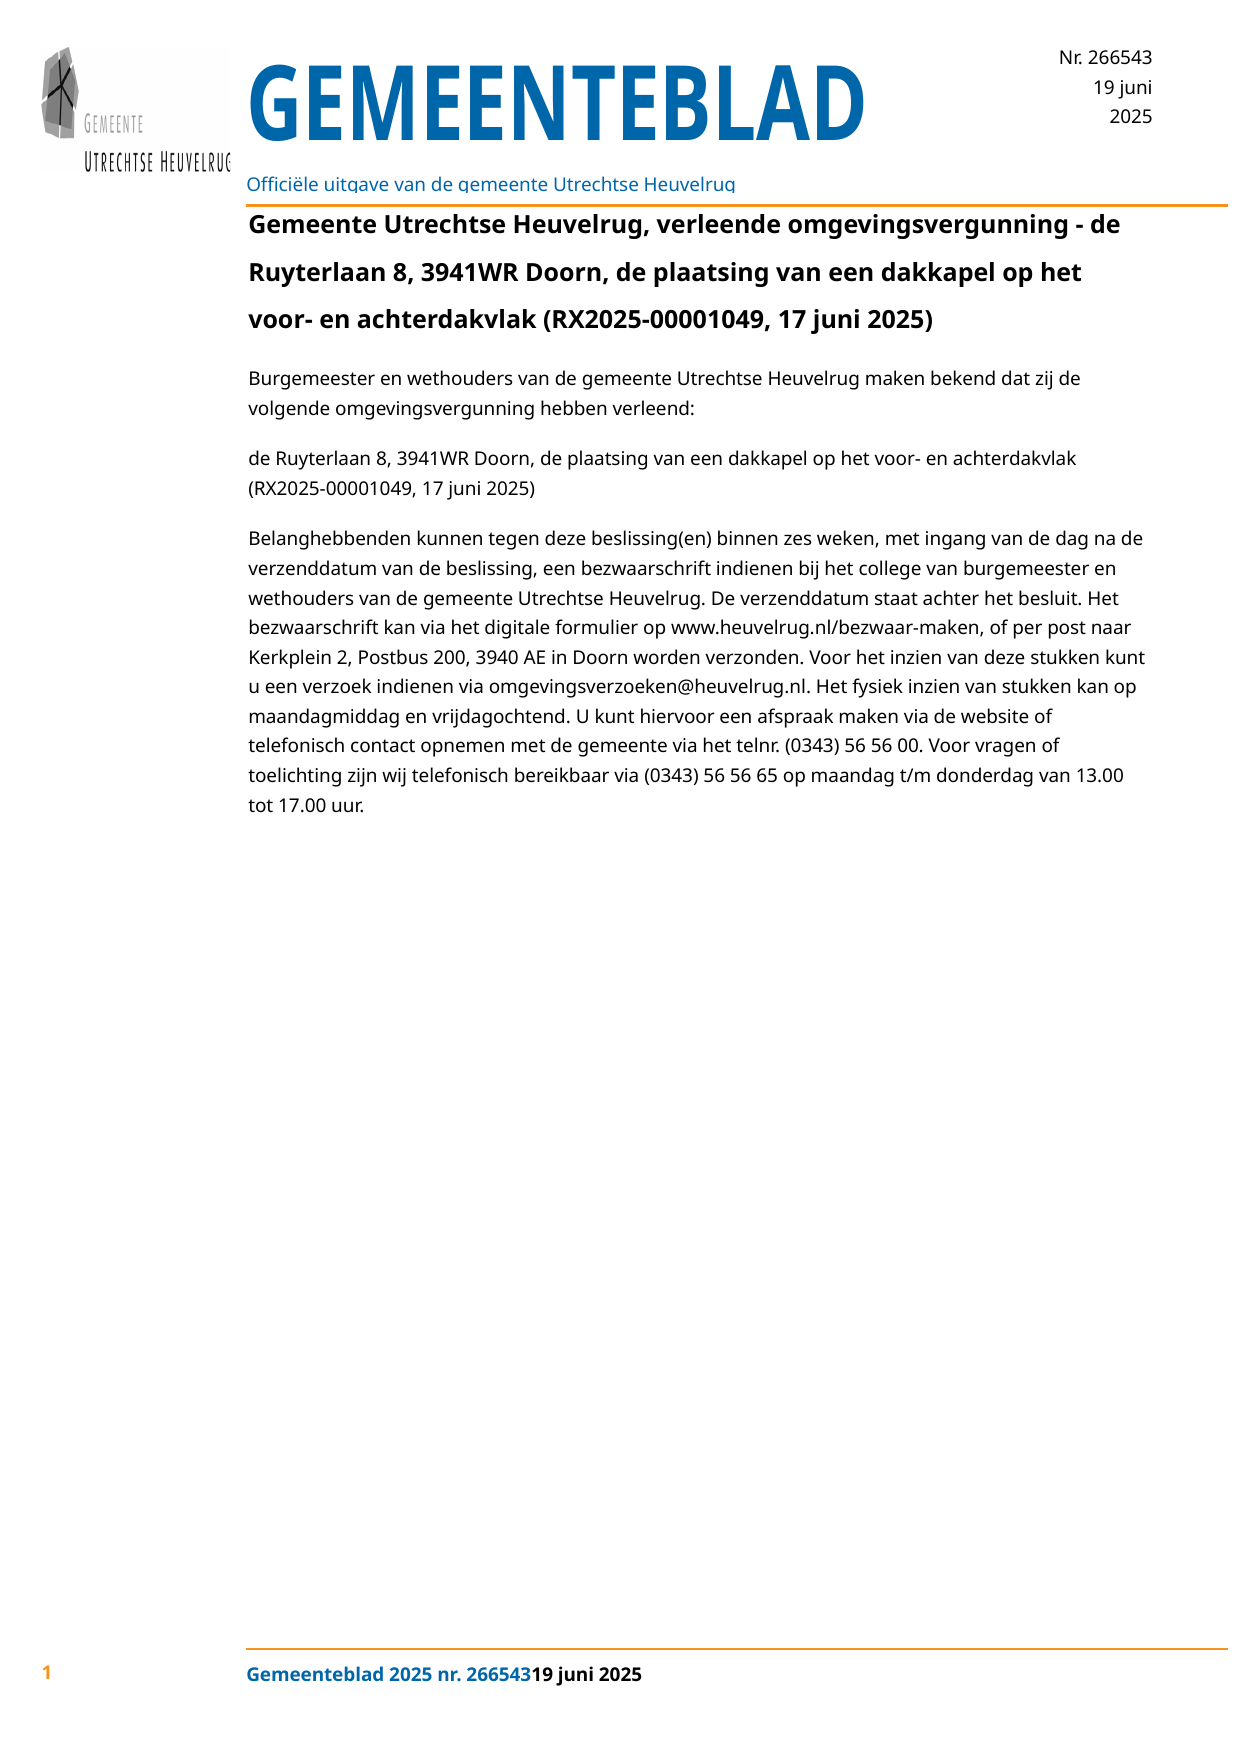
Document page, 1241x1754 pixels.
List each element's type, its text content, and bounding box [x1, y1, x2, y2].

text Burgemeester en wethouders van de gemeente Utrechtse Heuvelrug maken bekend dat zij de volgende omgevingsvergunning hebben verleend: [248, 366, 1152, 421]
picture [41, 47, 231, 172]
text de Ruyterlaan 8, 3941WR Doorn, de plaatsing van een dakkapel op het voor- en achterdakvlak (RX2025-00001049, 17 juni 2025) [248, 446, 1152, 501]
text Gemeente Utrechtse Heuvelrug, verleende omgevingsvergunning - de Ruyterlaan 8, 3941WR Doorn, de plaatsing van een dakkapel op het voor- en achterdakvlak (RX2025-00001049, 17 juni 2025) [248, 207, 1152, 336]
text Belanghebbenden kunnen tegen deze beslissing(en) binnen zes weken, met ingang van de dag na de verzenddatum van de beslissing, een bezwaarschrift indienen bij het college van burgemeester en wethouders van de gemeente Utrechtse Heuvelrug. De verzenddatum staat achter het besluit. Het bezwaarschrift kan via het digitale formulier op www.heuvelrug.nl/bezwaar-maken, of per post naar Kerkplein 2, Postbus 200, 3940 AE in Doorn worden verzonden. Voor het inzien van deze stukken kunt u een verzoek indienen via omgevingsverzoeken@heuvelrug.nl. Het fysiek inzien van stukken kan op maandagmiddag en vrijdagochtend. U kunt hiervoor een afspraak maken via de website of telefonisch contact opnemen met de gemeente via het telnr. (0343) 56 56 00. Voor vragen of toelichting zijn wij telefonisch bereikbaar via (0343) 56 56 65 op maandag t/m donderdag van 13.00 tot 17.00 uur. [248, 526, 1152, 817]
